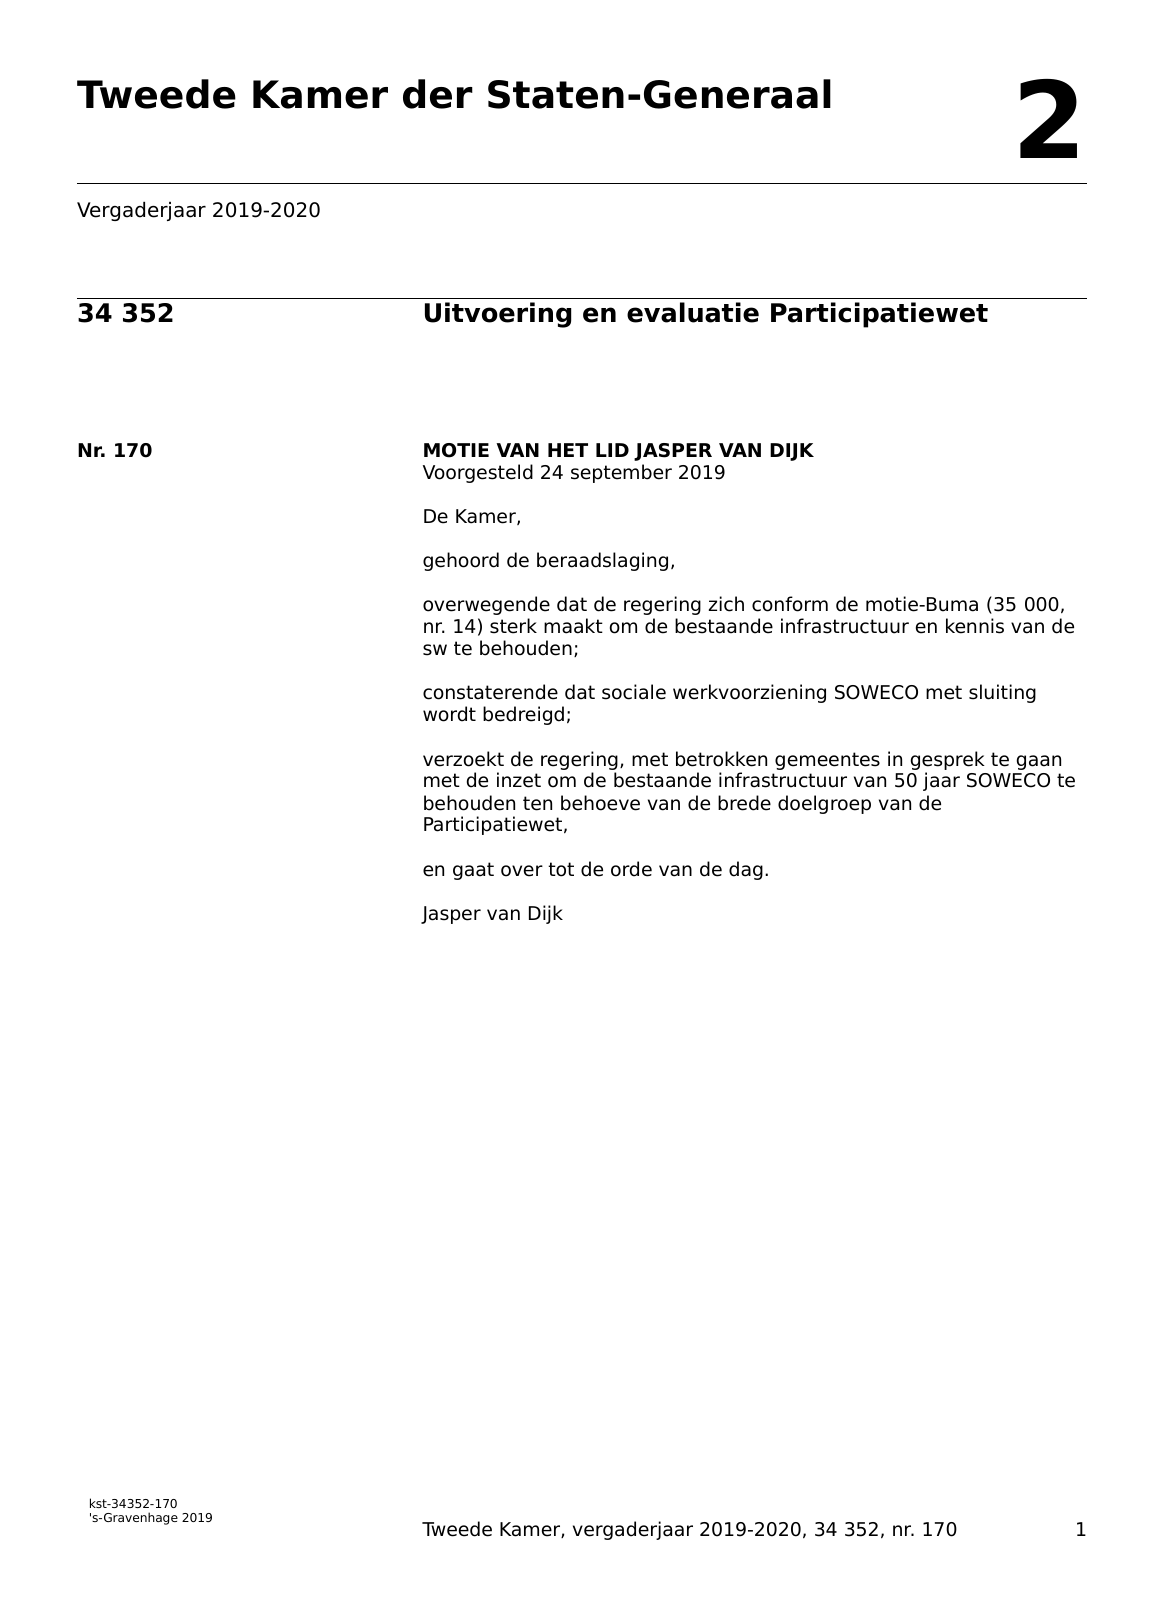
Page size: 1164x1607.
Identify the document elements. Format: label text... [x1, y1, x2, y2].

text kst-34352-170 [88, 1497, 323, 1511]
text gehoord de beraadslaging, [422, 550, 1087, 572]
subtitle Nr. 170 MOTIE VAN HET LID JASPER VAN DIJK [77, 440, 1087, 462]
text Voorgesteld 24 september 2019 [422, 462, 1087, 484]
table_header Tweede Kamer der Staten-Generaal [77, 59, 886, 183]
subtitle 34 352 Uitvoering en evaluatie Participatiewet [77, 299, 1087, 329]
text Jasper van Dijk [422, 903, 1087, 925]
text 's-Gravenhage 2019 [88, 1511, 323, 1525]
table_cell Vergaderjaar 2019-2020 [77, 184, 1087, 298]
text verzoekt de regering, met betrokken gemeentes in gesprek te gaan met de inzet om de bestaande infrastructuur van 50 jaar SOWECO te behouden ten behoeve van de brede doelgroep van de Participatiewet, [422, 748, 1087, 836]
text constaterende dat sociale werkvoorziening SOWECO met sluiting wordt bedreigd; [422, 682, 1087, 726]
table_header 2 [886, 59, 1087, 183]
text overwegende dat de regering zich conform de motie-Buma (35 000, nr. 14) sterk maakt om de bestaande infrastructuur en kennis van de sw te behouden; [422, 594, 1087, 660]
text en gaat over tot de orde van de dag. [422, 858, 1087, 881]
text De Kamer, [422, 506, 1087, 528]
